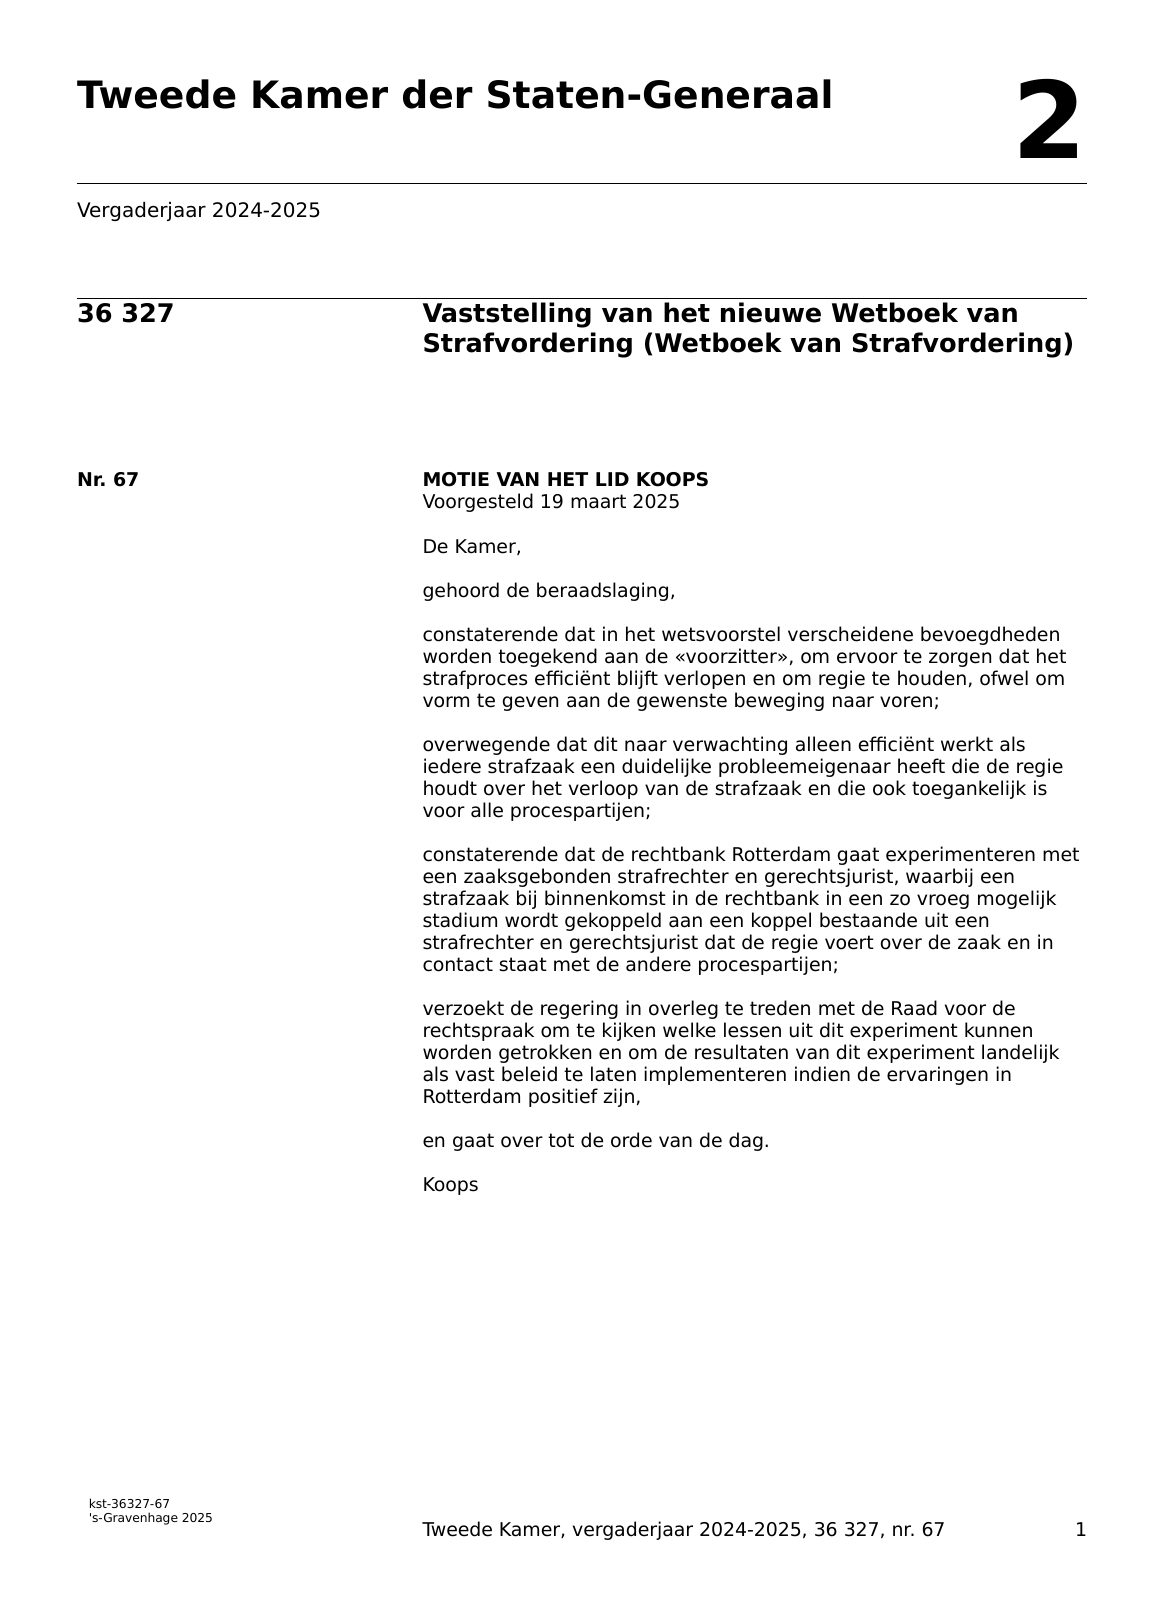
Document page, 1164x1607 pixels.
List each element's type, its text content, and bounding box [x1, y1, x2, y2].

text 's-Gravenhage 2025 [88, 1511, 323, 1525]
subtitle 36 327 Vaststelling van het nieuwe Wetboek van Strafvordering (Wetboek van Strafvordering) [77, 299, 1087, 358]
text verzoekt de regering in overleg te treden met de Raad voor de rechtspraak om te kijken welke lessen uit dit experiment kunnen worden getrokken en om de resultaten van dit experiment landelijk als vast beleid te laten implementeren indien de ervaringen in Rotterdam positief zijn, [422, 998, 1087, 1108]
table_header 2 [886, 59, 1087, 183]
text constaterende dat de rechtbank Rotterdam gaat experimenteren met een zaaksgebonden strafrechter en gerechtsjurist, waarbij een strafzaak bij binnenkomst in de rechtbank in een zo vroeg mogelijk stadium wordt gekoppeld aan een koppel bestaande uit een strafrechter en gerechtsjurist dat de regie voert over de zaak en in contact staat met de andere procespartijen; [422, 844, 1087, 976]
text en gaat over tot de orde van de dag. [422, 1130, 1087, 1152]
text constaterende dat in het wetsvoorstel verscheidene bevoegdheden worden toegekend aan de «voorzitter», om ervoor te zorgen dat het strafproces efficiënt blijft verlopen en om regie te houden, ofwel om vorm te geven aan de gewenste beweging naar voren; [422, 624, 1087, 712]
text Voorgesteld 19 maart 2025 [422, 491, 1087, 513]
table_cell Vergaderjaar 2024-2025 [77, 184, 1087, 298]
subtitle Nr. 67 MOTIE VAN HET LID KOOPS [77, 469, 1087, 491]
text overwegende dat dit naar verwachting alleen efficiënt werkt als iedere strafzaak een duidelijke probleemeigenaar heeft die de regie houdt over het verloop van de strafzaak en die ook toegankelijk is voor alle procespartijen; [422, 734, 1087, 822]
text kst-36327-67 [88, 1497, 323, 1511]
text De Kamer, [422, 536, 1087, 557]
text Koops [422, 1174, 1087, 1196]
table_header Tweede Kamer der Staten-Generaal [77, 59, 886, 183]
text gehoord de beraadslaging, [422, 580, 1087, 602]
